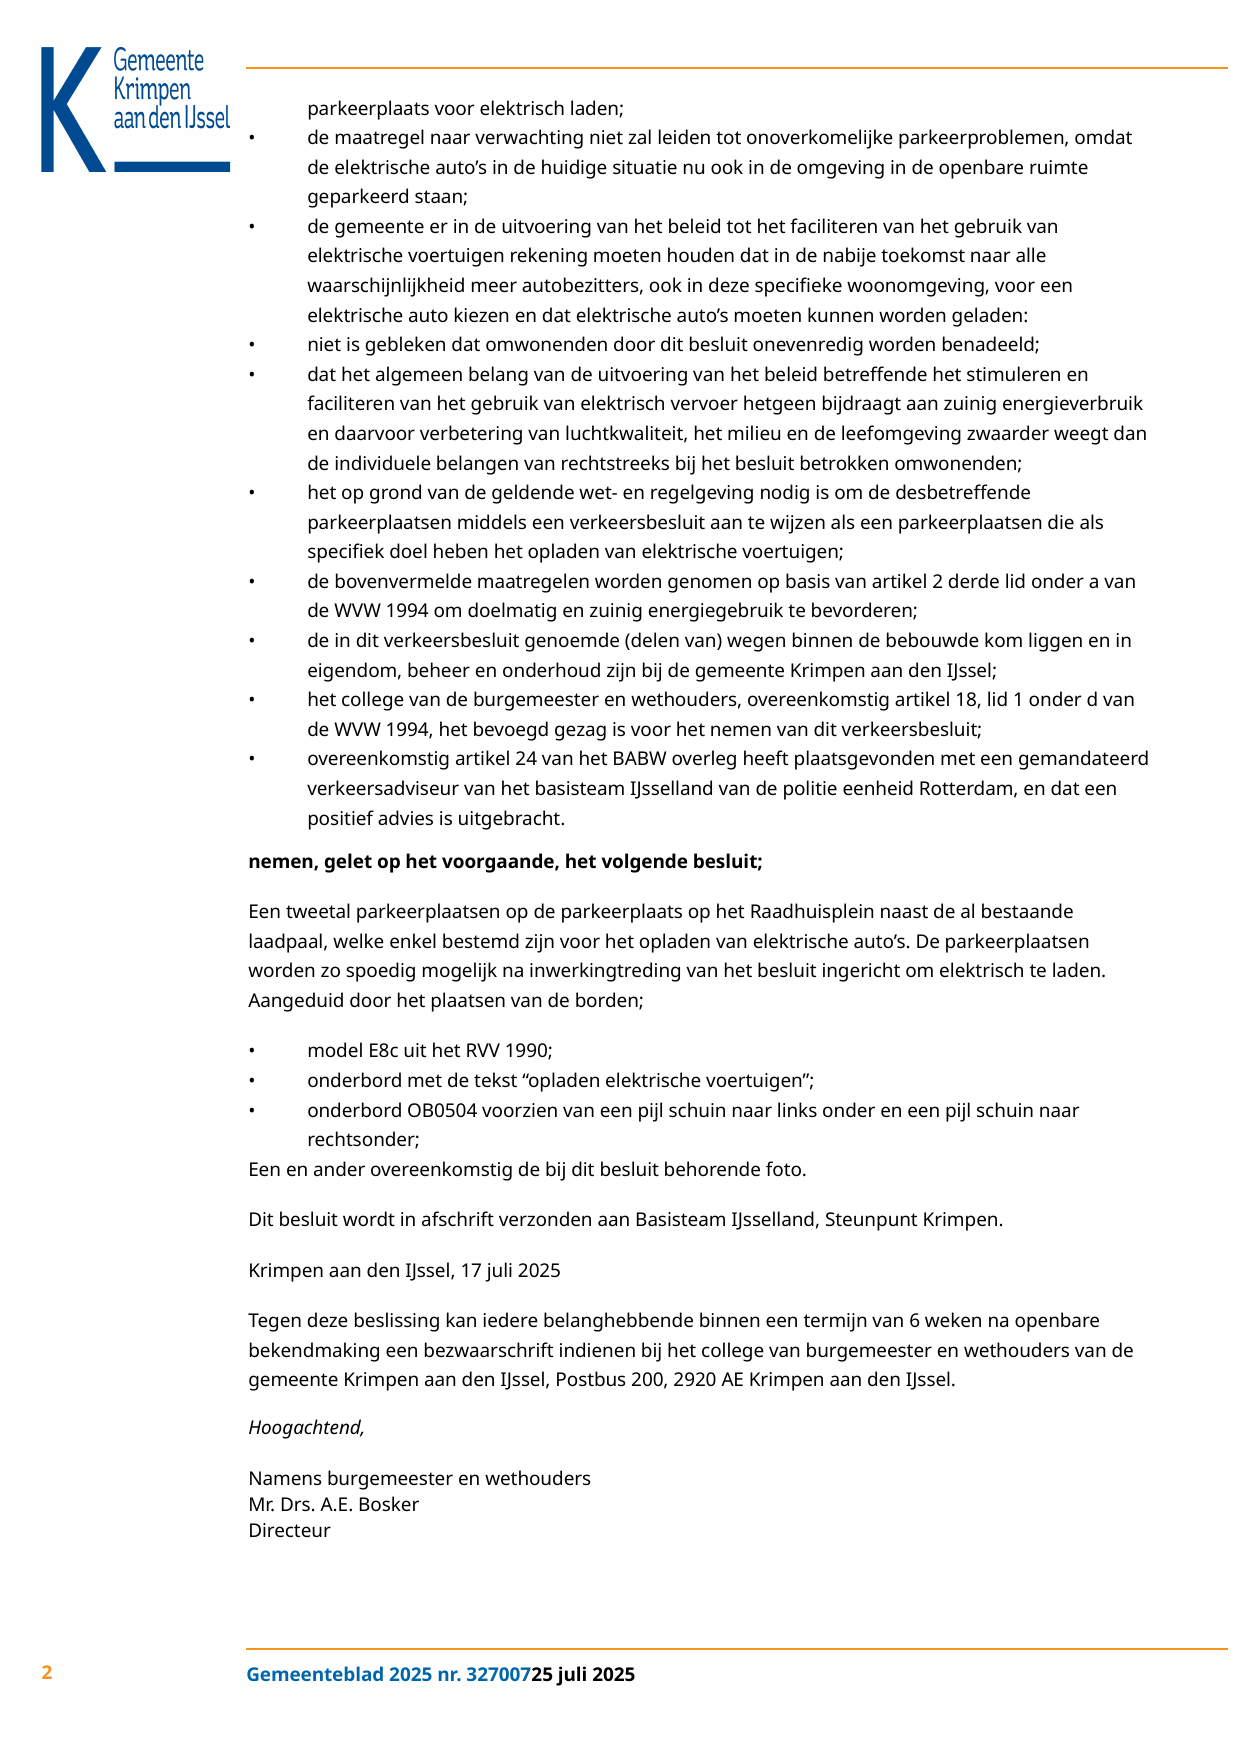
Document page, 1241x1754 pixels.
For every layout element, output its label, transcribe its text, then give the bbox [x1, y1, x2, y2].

picture [41, 47, 231, 172]
text Een tweetal parkeerplaatsen op de parkeerplaats op het Raadhuisplein naast de al bestaande laadpaal, welke enkel bestemd zijn voor het opladen van elektrische auto’s. De parkeerplaatsen worden zo spoedig mogelijk na inwerkingtreding van het besluit ingericht om elektrisch te laden. Aangeduid door het plaatsen van de borden; [248, 898, 1152, 1013]
text Directeur [248, 1517, 1152, 1543]
list de gemeente er in de uitvoering van het beleid tot het faciliteren van het gebruik van elektrische voertuigen rekening moeten houden dat in de nabije toekomst naar alle waarschijnlijkheid meer autobezitters, ook in deze specifieke woonomgeving, voor een elektrische auto kiezen en dat elektrische auto’s moeten kunnen worden geladen: [248, 213, 1152, 328]
list model E8c uit het RVV 1990; [248, 1038, 1152, 1063]
list de bovenvermelde maatregelen worden genomen op basis van artikel 2 derde lid onder a van de WVW 1994 om doelmatig en zuinig energiegebruik te bevorderen; [248, 568, 1152, 623]
list parkeerplaats voor elektrisch laden; [248, 95, 1152, 121]
text Mr. Drs. A.E. Bosker [248, 1491, 1152, 1517]
text Tegen deze beslissing kan iedere belanghebbende binnen een termijn van 6 weken na openbare bekendmaking een bezwaarschrift indienen bij het college van burgemeester en wethouders van de gemeente Krimpen aan den IJssel, Postbus 200, 2920 AE Krimpen aan den IJssel. [248, 1307, 1152, 1392]
list het op grond van de geldende wet- en regelgeving nodig is om de desbetreffende parkeerplaatsen middels een verkeersbesluit aan te wijzen als een parkeerplaatsen die als specifiek doel heben het opladen van elektrische voertuigen; [248, 479, 1152, 564]
text nemen, gelet op het voorgaande, het volgende besluit; [248, 848, 1152, 874]
list overeenkomstig artikel 24 van het BABW overleg heeft plaatsgevonden met een gemandateerd verkeersadviseur van het basisteam IJsselland van de politie eenheid Rotterdam, en dat een positief advies is uitgebracht. [248, 746, 1152, 831]
text Hoogachtend, [248, 1414, 1152, 1440]
list onderbord OB0504 voorzien van een pijl schuin naar links onder en een pijl schuin naar rechtsonder; [248, 1097, 1152, 1152]
list de in dit verkeersbesluit genoemde (delen van) wegen binnen de bebouwde kom liggen en in eigendom, beheer en onderhoud zijn bij de gemeente Krimpen aan den IJssel; [248, 627, 1152, 683]
text Namens burgemeester en wethouders [248, 1466, 1152, 1491]
list dat het algemeen belang van de uitvoering van het beleid betreffende het stimuleren en faciliteren van het gebruik van elektrisch vervoer hetgeen bijdraagt aan zuinig energieverbruik en daarvoor verbetering van luchtkwaliteit, het milieu en de leefomgeving zwaarder weegt dan de individuele belangen van rechtstreeks bij het besluit betrokken omwonenden; [248, 361, 1152, 476]
list niet is gebleken dat omwonenden door dit besluit onevenredig worden benadeeld; [248, 331, 1152, 357]
list het college van de burgemeester en wethouders, overeenkomstig artikel 18, lid 1 onder d van de WVW 1994, het bevoegd gezag is voor het nemen van dit verkeersbesluit; [248, 686, 1152, 742]
list onderbord met de tekst “opladen elektrische voertuigen”; [248, 1067, 1152, 1093]
text Krimpen aan den IJssel, 17 juli 2025 [248, 1257, 1152, 1282]
text Een en ander overeenkomstig de bij dit besluit behorende foto. [248, 1156, 1152, 1182]
list de maatregel naar verwachting niet zal leiden tot onoverkomelijke parkeerproblemen, omdat de elektrische auto’s in de huidige situatie nu ook in de omgeving in de openbare ruimte geparkeerd staan; [248, 124, 1152, 209]
text Dit besluit wordt in afschrift verzonden aan Basisteam IJsselland, Steunpunt Krimpen. [248, 1206, 1152, 1232]
